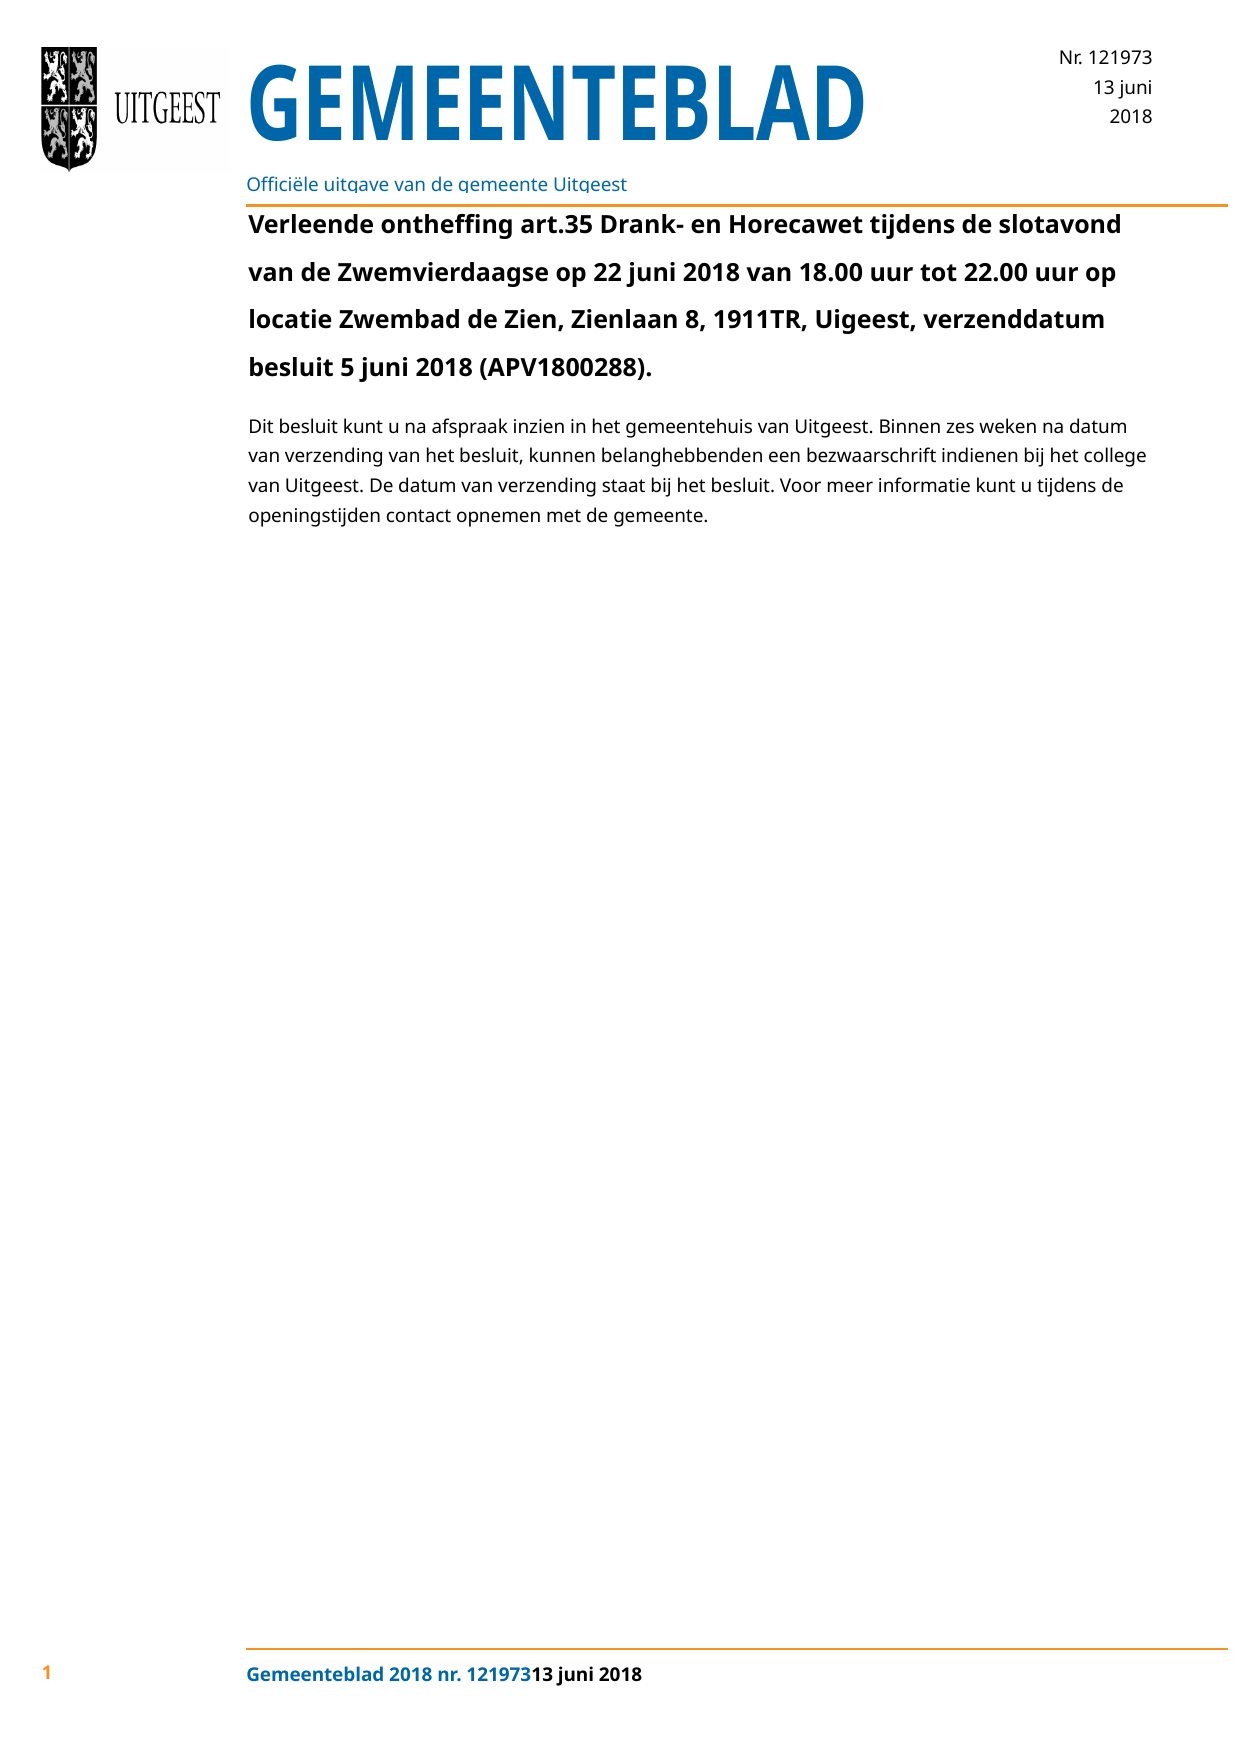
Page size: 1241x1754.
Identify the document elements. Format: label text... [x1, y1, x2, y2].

picture [41, 47, 231, 172]
text Verleende ontheffing art.35 Drank- en Horecawet tijdens de slotavond van de Zwemvierdaagse op 22 juni 2018 van 18.00 uur tot 22.00 uur op locatie Zwembad de Zien, Zienlaan 8, 1911TR, Uigeest, verzenddatum besluit 5 juni 2018 (APV1800288). [248, 207, 1152, 384]
text Dit besluit kunt u na afspraak inzien in het gemeentehuis van Uitgeest. Binnen zes weken na datum van verzending van het besluit, kunnen belanghebbenden een bezwaarschrift indienen bij het college van Uitgeest. De datum van verzending staat bij het besluit. Voor meer informatie kunt u tijdens de openingstijden contact opnemen met de gemeente. [248, 413, 1152, 528]
